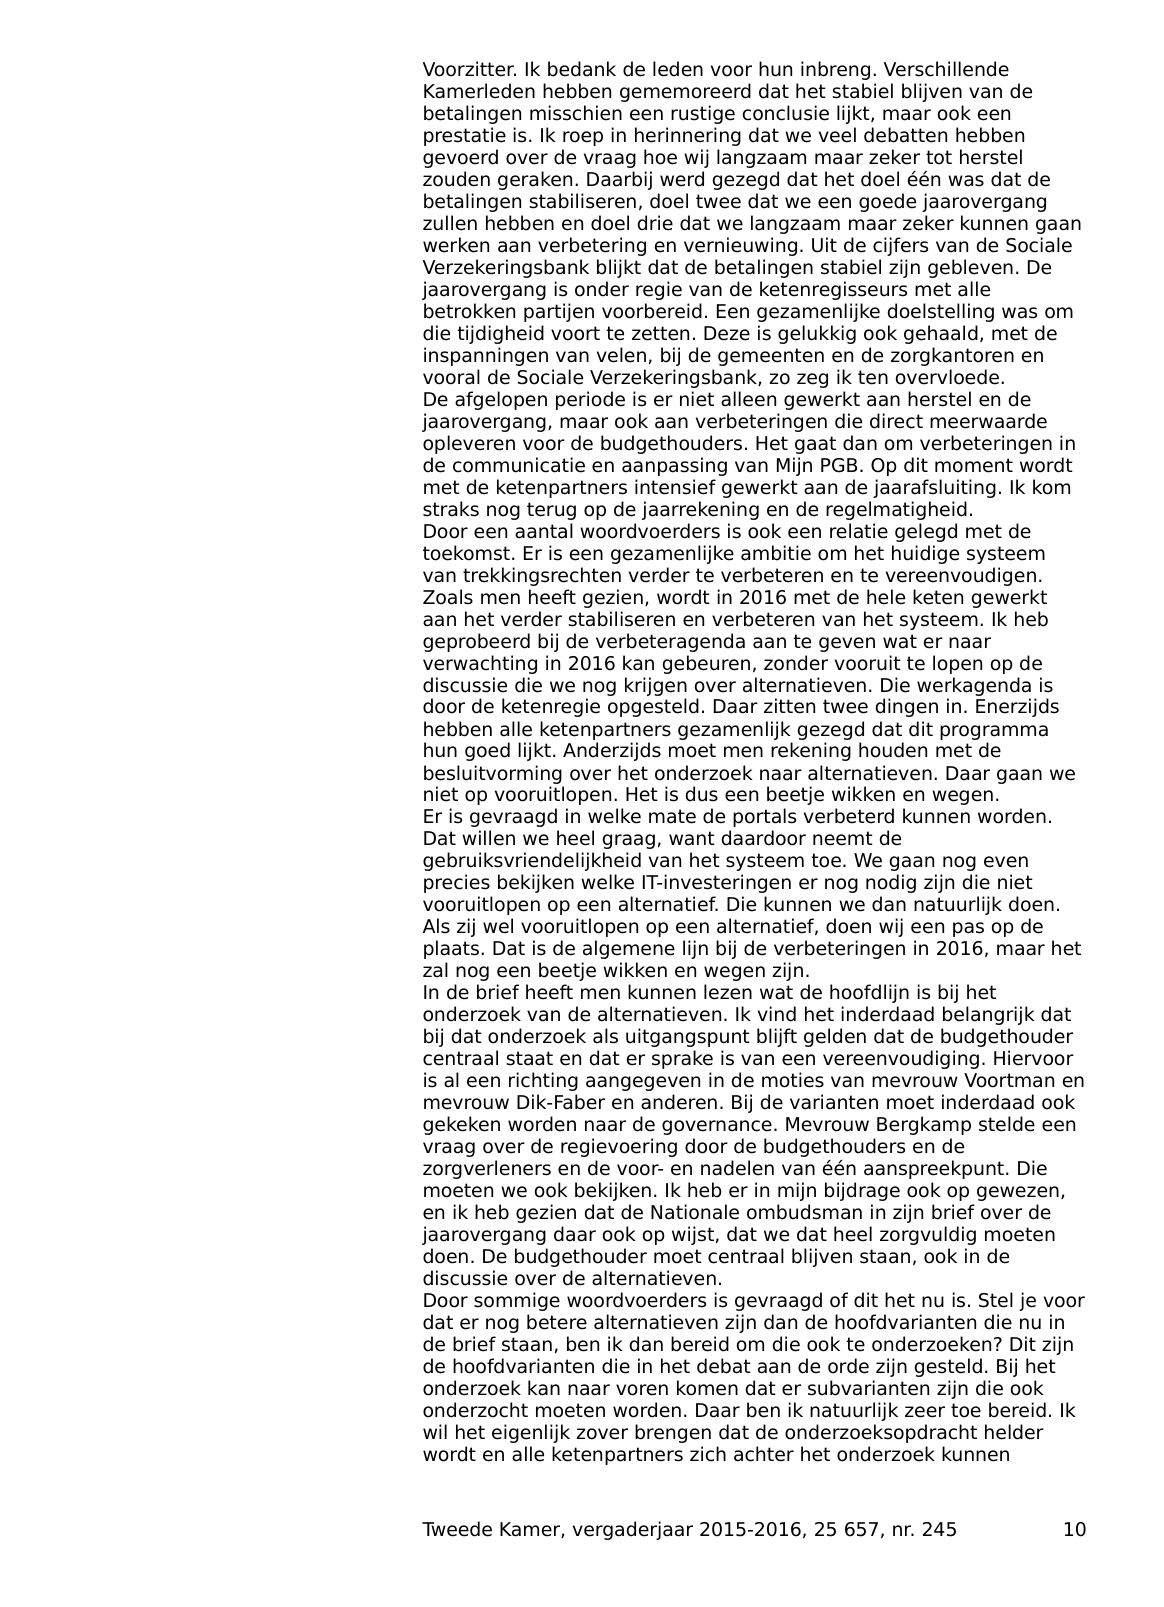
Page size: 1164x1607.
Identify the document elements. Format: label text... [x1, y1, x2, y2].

text De afgelopen periode is er niet alleen gewerkt aan herstel en de jaarovergang, maar ook aan verbeteringen die direct meerwaarde opleveren voor de budgethouders. Het gaat dan om verbeteringen in de communicatie en aanpassing van Mijn PGB. Op dit moment wordt met de ketenpartners intensief gewerkt aan de jaarafsluiting. Ik kom straks nog terug op de jaarrekening en de regelmatigheid. [422, 389, 1087, 521]
text Er is gevraagd in welke mate de portals verbeterd kunnen worden. Dat willen we heel graag, want daardoor neemt de gebruiksvriendelijkheid van het systeem toe. We gaan nog even precies bekijken welke IT-investeringen er nog nodig zijn die niet vooruitlopen op een alternatief. Die kunnen we dan natuurlijk doen. Als zij wel vooruitlopen op een alternatief, doen wij een pas op de plaats. Dat is de algemene lijn bij de verbeteringen in 2016, maar het zal nog een beetje wikken en wegen zijn. [422, 806, 1087, 982]
text Door een aantal woordvoerders is ook een relatie gelegd met de toekomst. Er is een gezamenlijke ambitie om het huidige systeem van trekkingsrechten verder te verbeteren en te vereenvoudigen. Zoals men heeft gezien, wordt in 2016 met de hele keten gewerkt aan het verder stabiliseren en verbeteren van het systeem. Ik heb geprobeerd bij de verbeteragenda aan te geven wat er naar verwachting in 2016 kan gebeuren, zonder vooruit te lopen op de discussie die we nog krijgen over alternatieven. Die werkagenda is door de ketenregie opgesteld. Daar zitten twee dingen in. Enerzijds hebben alle ketenpartners gezamenlijk gezegd dat dit programma hun goed lijkt. Anderzijds moet men rekening houden met de besluitvorming over het onderzoek naar alternatieven. Daar gaan we niet op vooruitlopen. Het is dus een beetje wikken en wegen. [422, 521, 1087, 806]
text In de brief heeft men kunnen lezen wat de hoofdlijn is bij het onderzoek van de alternatieven. Ik vind het inderdaad belangrijk dat bij dat onderzoek als uitgangspunt blijft gelden dat de budgethouder centraal staat en dat er sprake is van een vereenvoudiging. Hiervoor is al een richting aangegeven in de moties van mevrouw Voortman en mevrouw Dik-Faber en anderen. Bij de varianten moet inderdaad ook gekeken worden naar de governance. Mevrouw Bergkamp stelde een vraag over de regievoering door de budgethouders en de zorgverleners en de voor- en nadelen van één aanspreekpunt. Die moeten we ook bekijken. Ik heb er in mijn bijdrage ook op gewezen, en ik heb gezien dat de Nationale ombudsman in zijn brief over de jaarovergang daar ook op wijst, dat we dat heel zorgvuldig moeten doen. De budgethouder moet centraal blijven staan, ook in de discussie over de alternatieven. [422, 982, 1087, 1290]
text Door sommige woordvoerders is gevraagd of dit het nu is. Stel je voor dat er nog betere alternatieven zijn dan de hoofdvarianten die nu in de brief staan, ben ik dan bereid om die ook te onderzoeken? Dit zijn de hoofdvarianten die in het debat aan de orde zijn gesteld. Bij het onderzoek kan naar voren komen dat er subvarianten zijn die ook onderzocht moeten worden. Daar ben ik natuurlijk zeer toe bereid. Ik wil het eigenlijk zover brengen dat de onderzoeksopdracht helder wordt en alle ketenpartners zich achter het onderzoek kunnen [422, 1290, 1087, 1466]
text Voorzitter. Ik bedank de leden voor hun inbreng. Verschillende Kamerleden hebben gememoreerd dat het stabiel blijven van de betalingen misschien een rustige conclusie lijkt, maar ook een prestatie is. Ik roep in herinnering dat we veel debatten hebben gevoerd over de vraag hoe wij langzaam maar zeker tot herstel zouden geraken. Daarbij werd gezegd dat het doel één was dat de betalingen stabiliseren, doel twee dat we een goede jaarovergang zullen hebben en doel drie dat we langzaam maar zeker kunnen gaan werken aan verbetering en vernieuwing. Uit de cijfers van de Sociale Verzekeringsbank blijkt dat de betalingen stabiel zijn gebleven. De jaarovergang is onder regie van de ketenregisseurs met alle betrokken partijen voorbereid. Een gezamenlijke doelstelling was om die tijdigheid voort te zetten. Deze is gelukkig ook gehaald, met de inspanningen van velen, bij de gemeenten en de zorgkantoren en vooral de Sociale Verzekeringsbank, zo zeg ik ten overvloede. [422, 59, 1087, 389]
